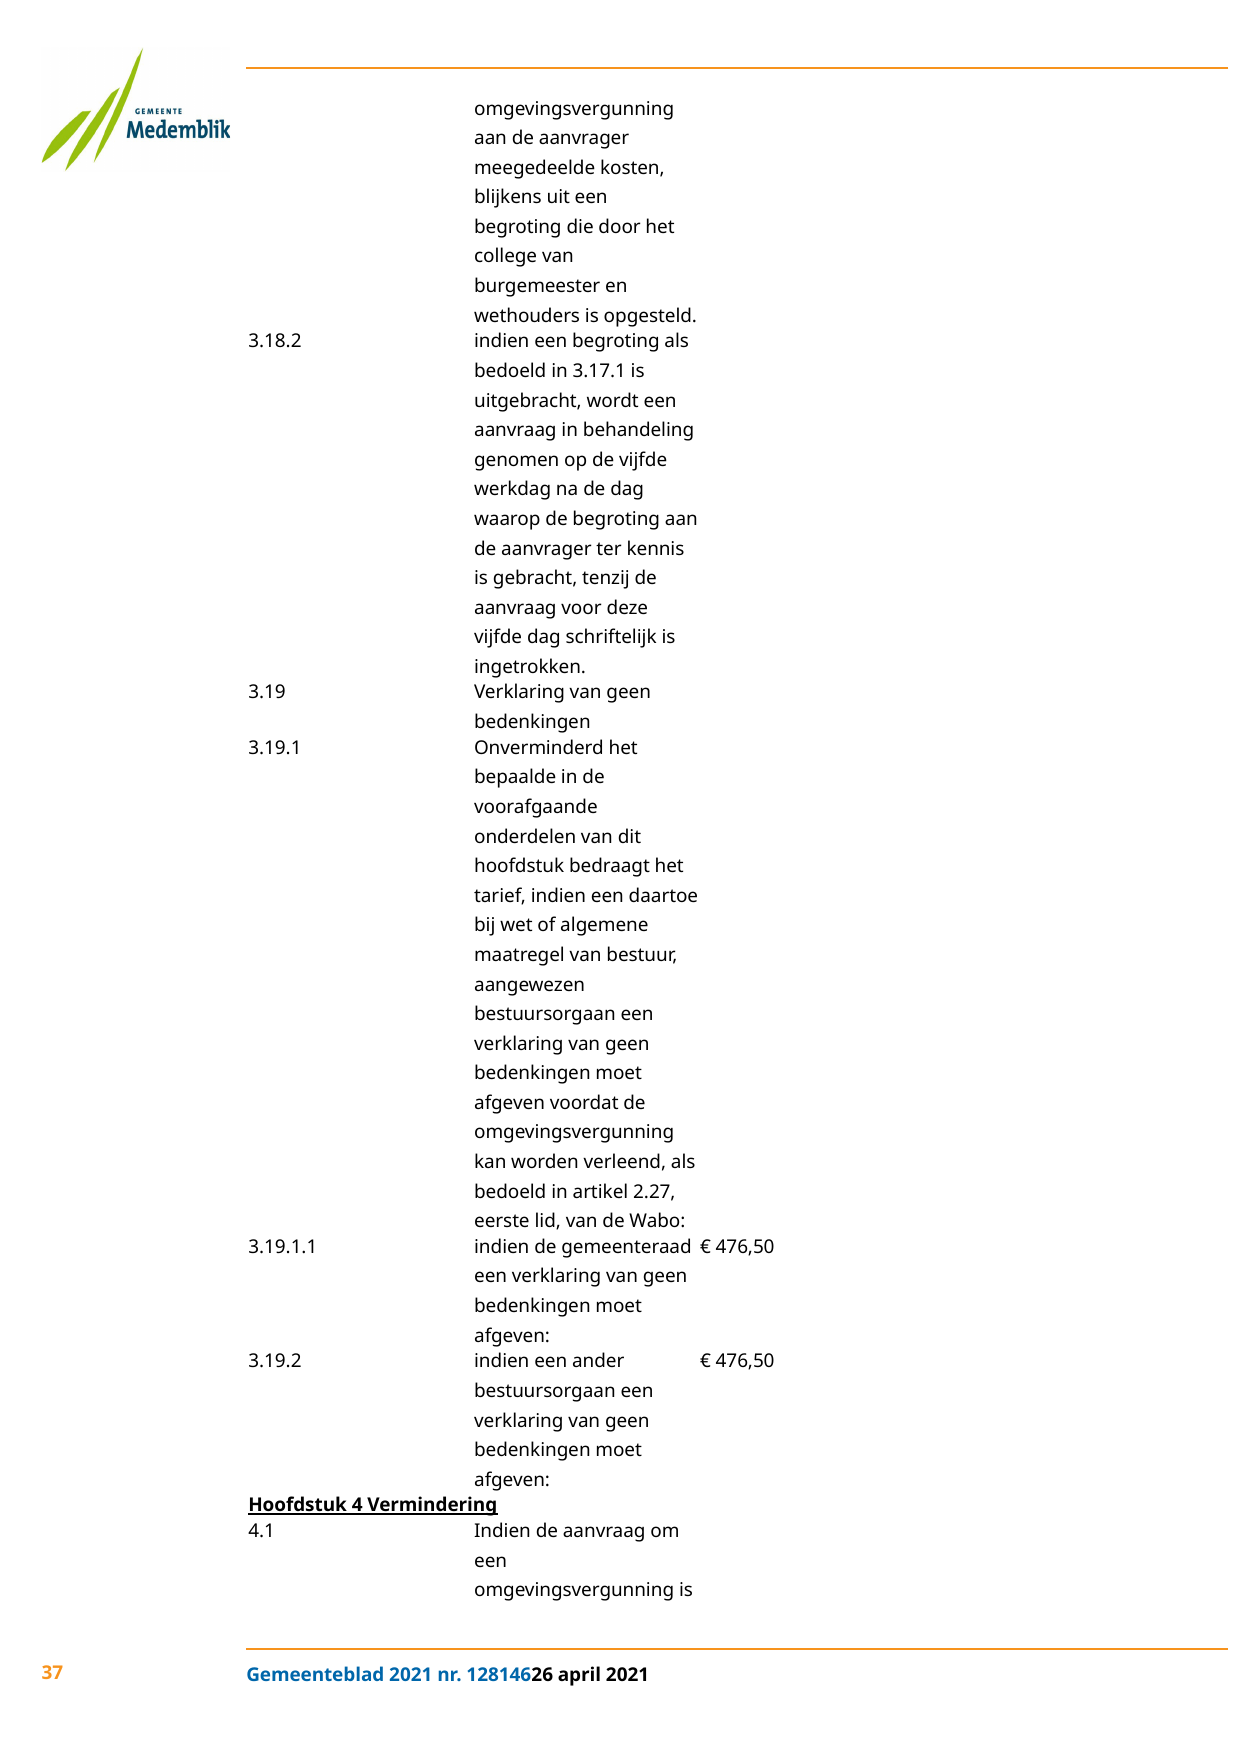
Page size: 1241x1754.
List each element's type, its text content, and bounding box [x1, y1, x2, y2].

table_cell [700, 95, 926, 328]
table_cell indien een begroting als bedoeld in 3.17.1 is uitgebracht, wordt een aanvraag in behandeling genomen op de vijfde werkdag na de dag waarop de begroting aan de aanvrager ter kennis is gebracht, tenzij de aanvraag voor deze vijfde dag schriftelijk is ingetrokken. [474, 328, 700, 679]
table_cell indien de gemeenteraad een verklaring van geen bedenkingen moet afgeven: [474, 1233, 700, 1348]
table_cell Verklaring van geen bedenkingen [474, 679, 700, 734]
table_cell [700, 1518, 926, 1602]
picture [41, 47, 231, 172]
table_cell [248, 95, 474, 328]
table_cell [700, 328, 926, 679]
table_cell indien een ander bestuursorgaan een verklaring van geen bedenkingen moet afgeven: [474, 1348, 700, 1492]
table_cell € 476,50 [700, 1233, 926, 1348]
table_cell Onverminderd het bepaalde in de voorafgaande onderdelen van dit hoofdstuk bedraagt het tarief, indien een daartoe bij wet of algemene maatregel van bestuur, aangewezen bestuursorgaan een verklaring van geen bedenkingen moet afgeven voordat de omgevingsvergunning kan worden verleend, als bedoeld in artikel 2.27, eerste lid, van de Wabo: [474, 734, 700, 1233]
table_cell omgevingsvergunning aan de aanvrager meegedeelde kosten, blijkens uit een begroting die door het college van burgemeester en wethouders is opgesteld. [474, 95, 700, 328]
table_cell [926, 328, 1152, 679]
table_cell [926, 679, 1152, 734]
table_cell [700, 734, 926, 1233]
table_cell Indien de aanvraag om een omgevingsvergunning is [474, 1518, 700, 1602]
table_cell [926, 1348, 1152, 1492]
table_cell Hoofdstuk 4 Vermindering [248, 1492, 1152, 1517]
table_cell 3.19.2 [248, 1348, 474, 1492]
table_cell € 476,50 [700, 1348, 926, 1492]
table_cell 3.19 [248, 679, 474, 734]
table_cell [926, 1233, 1152, 1348]
table_cell 4.1 [248, 1518, 474, 1602]
table_cell 3.19.1.1 [248, 1233, 474, 1348]
table_cell [926, 1518, 1152, 1602]
table_cell [926, 734, 1152, 1233]
table_cell 3.19.1 [248, 734, 474, 1233]
table_cell 3.18.2 [248, 328, 474, 679]
table_cell [700, 679, 926, 734]
table_cell [926, 95, 1152, 328]
